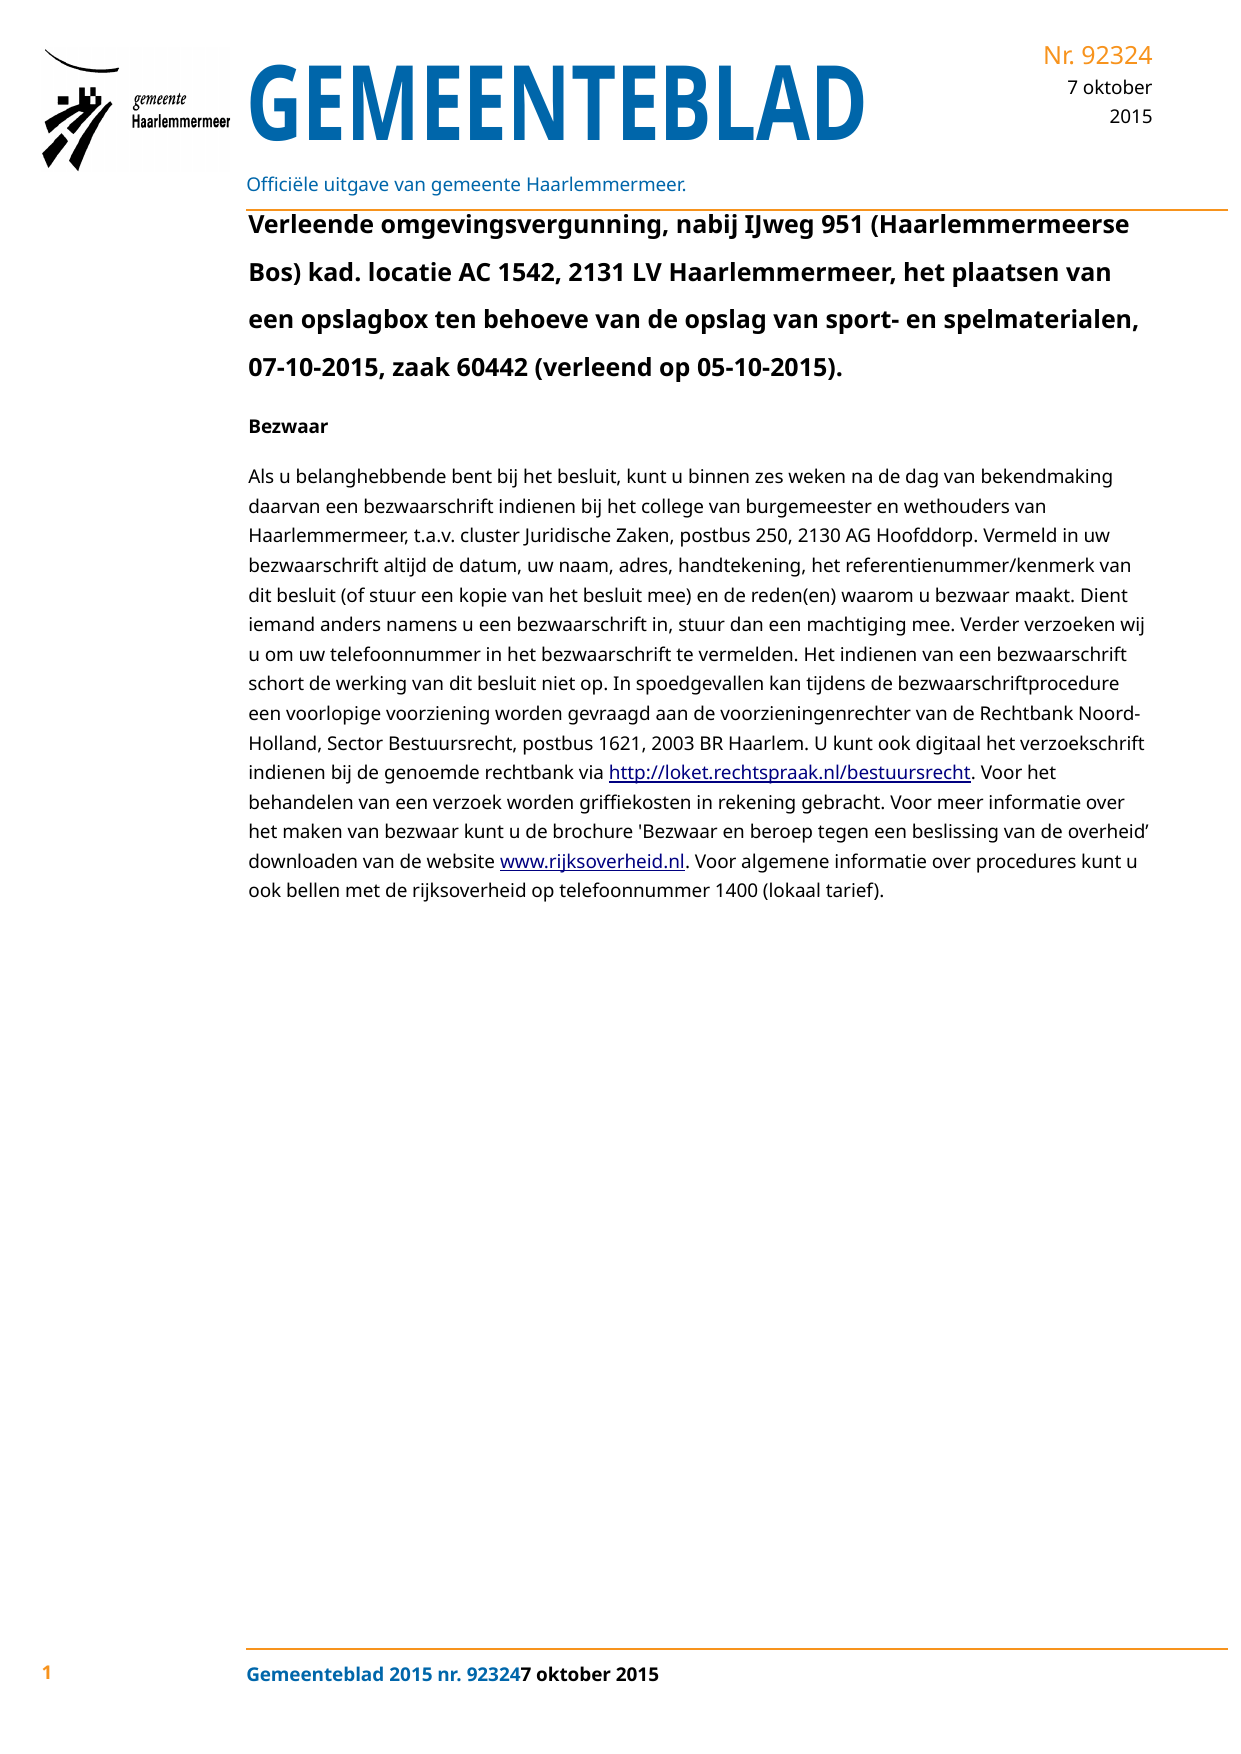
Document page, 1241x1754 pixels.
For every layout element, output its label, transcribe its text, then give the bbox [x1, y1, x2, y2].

text Bezwaar [248, 413, 1152, 439]
text Als u belanghebbende bent bij het besluit, kunt u binnen zes weken na de dag van bekendmaking daarvan een bezwaarschrift indienen bij het college van burgemeester en wethouders van Haarlemmermeer, t.a.v. cluster Juridische Zaken, postbus 250, 2130 AG Hoofddorp. Vermeld in uw bezwaarschrift altijd de datum, uw naam, adres, handtekening, het referentienummer/kenmerk van dit besluit (of stuur een kopie van het besluit mee) en de reden(en) waarom u bezwaar maakt. Dient iemand anders namens u een bezwaarschrift in, stuur dan een machtiging mee. Verder verzoeken wij u om uw telefoonnummer in het bezwaarschrift te vermelden. Het indienen van een bezwaarschrift schort de werking van dit besluit niet op. In spoedgevallen kan tijdens de bezwaarschriftprocedure een voorlopige voorziening worden gevraagd aan de voorzieningenrechter van de Rechtbank Noord-Holland, Sector Bestuursrecht, postbus 1621, 2003 BR Haarlem. U kunt ook digitaal het verzoekschrift indienen bij de genoemde rechtbank via http://loket.rechtspraak.nl/bestuursrecht. Voor het behandelen van een verzoek worden griffiekosten in rekening gebracht. Voor meer informatie over het maken van bezwaar kunt u de brochure 'Bezwaar en beroep tegen een beslissing van de overheid’ downloaden van de website www.rijksoverheid.nl. Voor algemene informatie over procedures kunt u ook bellen met de rijksoverheid op telefoonnummer 1400 (lokaal tarief). [248, 463, 1152, 903]
picture [41, 47, 231, 172]
text Verleende omgevingsvergunning, nabij IJweg 951 (Haarlemmermeerse Bos) kad. locatie AC 1542, 2131 LV Haarlemmermeer, het plaatsen van een opslagbox ten behoeve van de opslag van sport- en spelmaterialen, 07-10-2015, zaak 60442 (verleend op 05-10-2015). [248, 211, 1152, 384]
